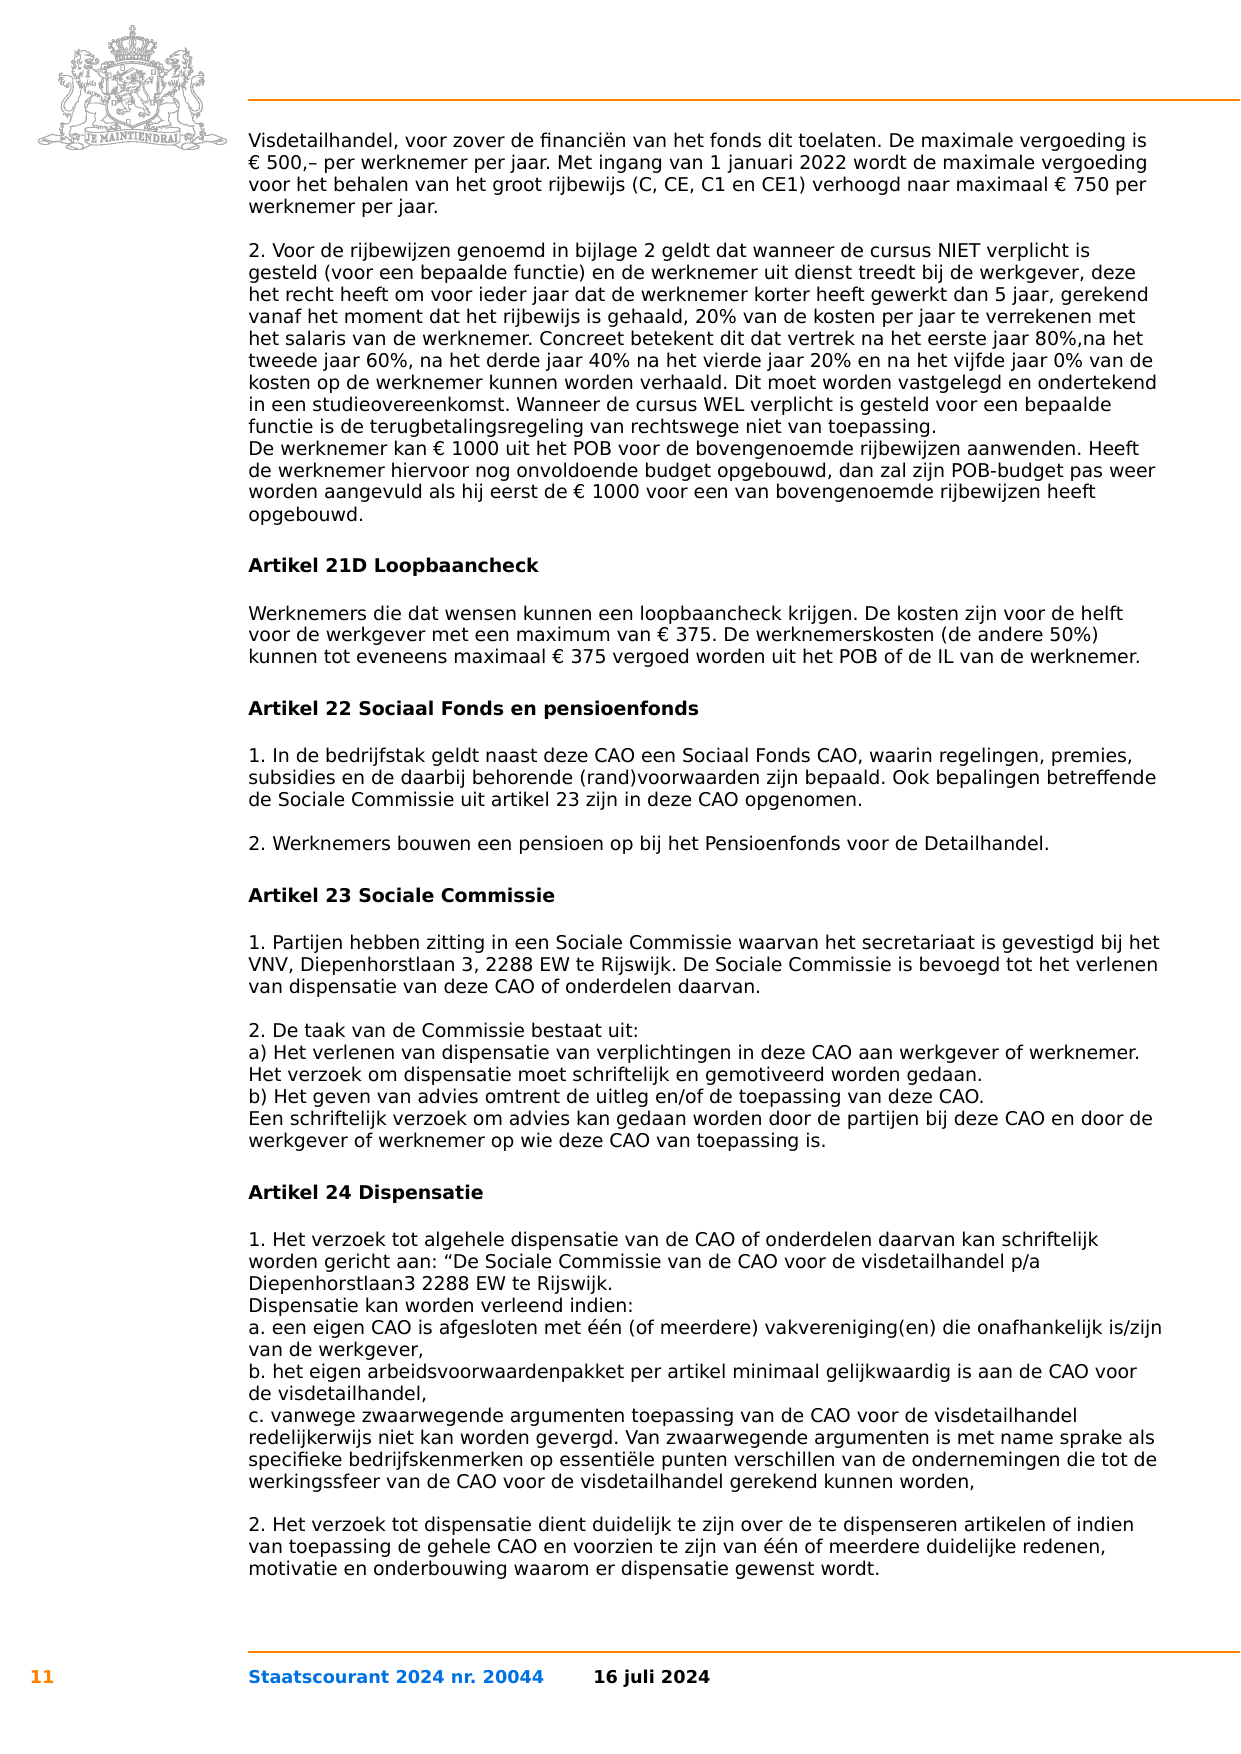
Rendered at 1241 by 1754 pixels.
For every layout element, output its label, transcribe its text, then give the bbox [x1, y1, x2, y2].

text 2. Werknemers bouwen een pensioen op bij het Pensioenfonds voor de Detailhandel. [248, 833, 1163, 855]
text a. een eigen CAO is afgesloten met één (of meerdere) vakvereniging(en) die onafhankelijk is/zijn van de werkgever, [248, 1317, 1163, 1361]
text c. vanwege zwaarwegende argumenten toepassing van de CAO voor de visdetailhandel redelijkerwijs niet kan worden gevergd. Van zwaarwegende argumenten is met name sprake als specifieke bedrijfskenmerken op essentiële punten verschillen van de ondernemingen die tot de werkingssfeer van de CAO voor de visdetailhandel gerekend kunnen worden, [248, 1404, 1163, 1492]
text b. het eigen arbeidsvoorwaardenpakket per artikel minimaal gelijkwaardig is aan de CAO voor de visdetailhandel, [248, 1361, 1163, 1404]
text 1. Het verzoek tot algehele dispensatie van de CAO of onderdelen daarvan kan schriftelijk worden gericht aan: “De Sociale Commissie van de CAO voor de visdetailhandel p/a Diepenhorstlaan3 2288 EW te Rijswijk. [248, 1229, 1163, 1295]
picture [38, 25, 227, 150]
text 1. In de bedrijfstak geldt naast deze CAO een Sociaal Fonds CAO, waarin regelingen, premies, subsidies en de daarbij behorende (rand)voorwaarden zijn bepaald. Ook bepalingen betreffende de Sociale Commissie uit artikel 23 zijn in deze CAO opgenomen. [248, 745, 1163, 811]
text Het verzoek om dispensatie moet schriftelijk en gemotiveerd worden gedaan. [248, 1064, 1163, 1086]
text Een schriftelijk verzoek om advies kan gedaan worden door de partijen bij deze CAO en door de werkgever of werknemer op wie deze CAO van toepassing is. [248, 1108, 1163, 1152]
text b) Het geven van advies omtrent de uitleg en/of de toepassing van deze CAO. [248, 1086, 1163, 1108]
text 2. De taak van de Commissie bestaat uit: [248, 1020, 1163, 1042]
subtitle Artikel 24 Dispensatie [248, 1182, 1163, 1204]
subtitle Artikel 23 Sociale Commissie [248, 885, 1163, 907]
text 1. Partijen hebben zitting in een Sociale Commissie waarvan het secretariaat is gevestigd bij het VNV, Diepenhorstlaan 3, 2288 EW te Rijswijk. De Sociale Commissie is bevoegd tot het verlenen van dispensatie van deze CAO of onderdelen daarvan. [248, 932, 1163, 998]
text Visdetailhandel, voor zover de financiën van het fonds dit toelaten. De maximale vergoeding is € 500,– per werknemer per jaar. Met ingang van 1 januari 2022 wordt de maximale vergoeding voor het behalen van het groot rijbewijs (C, CE, C1 en CE1) verhoogd naar maximaal € 750 per werknemer per jaar. [248, 130, 1163, 218]
text a) Het verlenen van dispensatie van verplichtingen in deze CAO aan werkgever of werknemer. [248, 1042, 1163, 1064]
subtitle Artikel 22 Sociaal Fonds en pensioenfonds [248, 698, 1163, 720]
text Dispensatie kan worden verleend indien: [248, 1295, 1163, 1317]
text Werknemers die dat wensen kunnen een loopbaancheck krijgen. De kosten zijn voor de helft voor de werkgever met een maximum van € 375. De werknemerskosten (de andere 50%) kunnen tot eveneens maximaal € 375 vergoed worden uit het POB of de IL van de werknemer. [248, 602, 1163, 668]
text De werknemer kan € 1000 uit het POB voor de bovengenoemde rijbewijzen aanwenden. Heeft de werknemer hiervoor nog onvoldoende budget opgebouwd, dan zal zijn POB-budget pas weer worden aangevuld als hij eerst de € 1000 voor een van bovengenoemde rijbewijzen heeft opgebouwd. [248, 437, 1163, 525]
subtitle Artikel 21D Loopbaancheck [248, 555, 1163, 577]
text 2. Het verzoek tot dispensatie dient duidelijk te zijn over de te dispenseren artikelen of indien van toepassing de gehele CAO en voorzien te zijn van één of meerdere duidelijke redenen, motivatie en onderbouwing waarom er dispensatie gewenst wordt. [248, 1514, 1163, 1580]
text 2. Voor de rijbewijzen genoemd in bijlage 2 geldt dat wanneer de cursus NIET verplicht is gesteld (voor een bepaalde functie) en de werknemer uit dienst treedt bij de werkgever, deze het recht heeft om voor ieder jaar dat de werknemer korter heeft gewerkt dan 5 jaar, gerekend vanaf het moment dat het rijbewijs is gehaald, 20% van de kosten per jaar te verrekenen met het salaris van de werknemer. Concreet betekent dit dat vertrek na het eerste jaar 80%,na het tweede jaar 60%, na het derde jaar 40% na het vierde jaar 20% en na het vijfde jaar 0% van de kosten op de werknemer kunnen worden verhaald. Dit moet worden vastgelegd en ondertekend in een studieovereenkomst. Wanneer de cursus WEL verplicht is gesteld voor een bepaalde functie is de terugbetalingsregeling van rechtswege niet van toepassing. [248, 240, 1163, 437]
